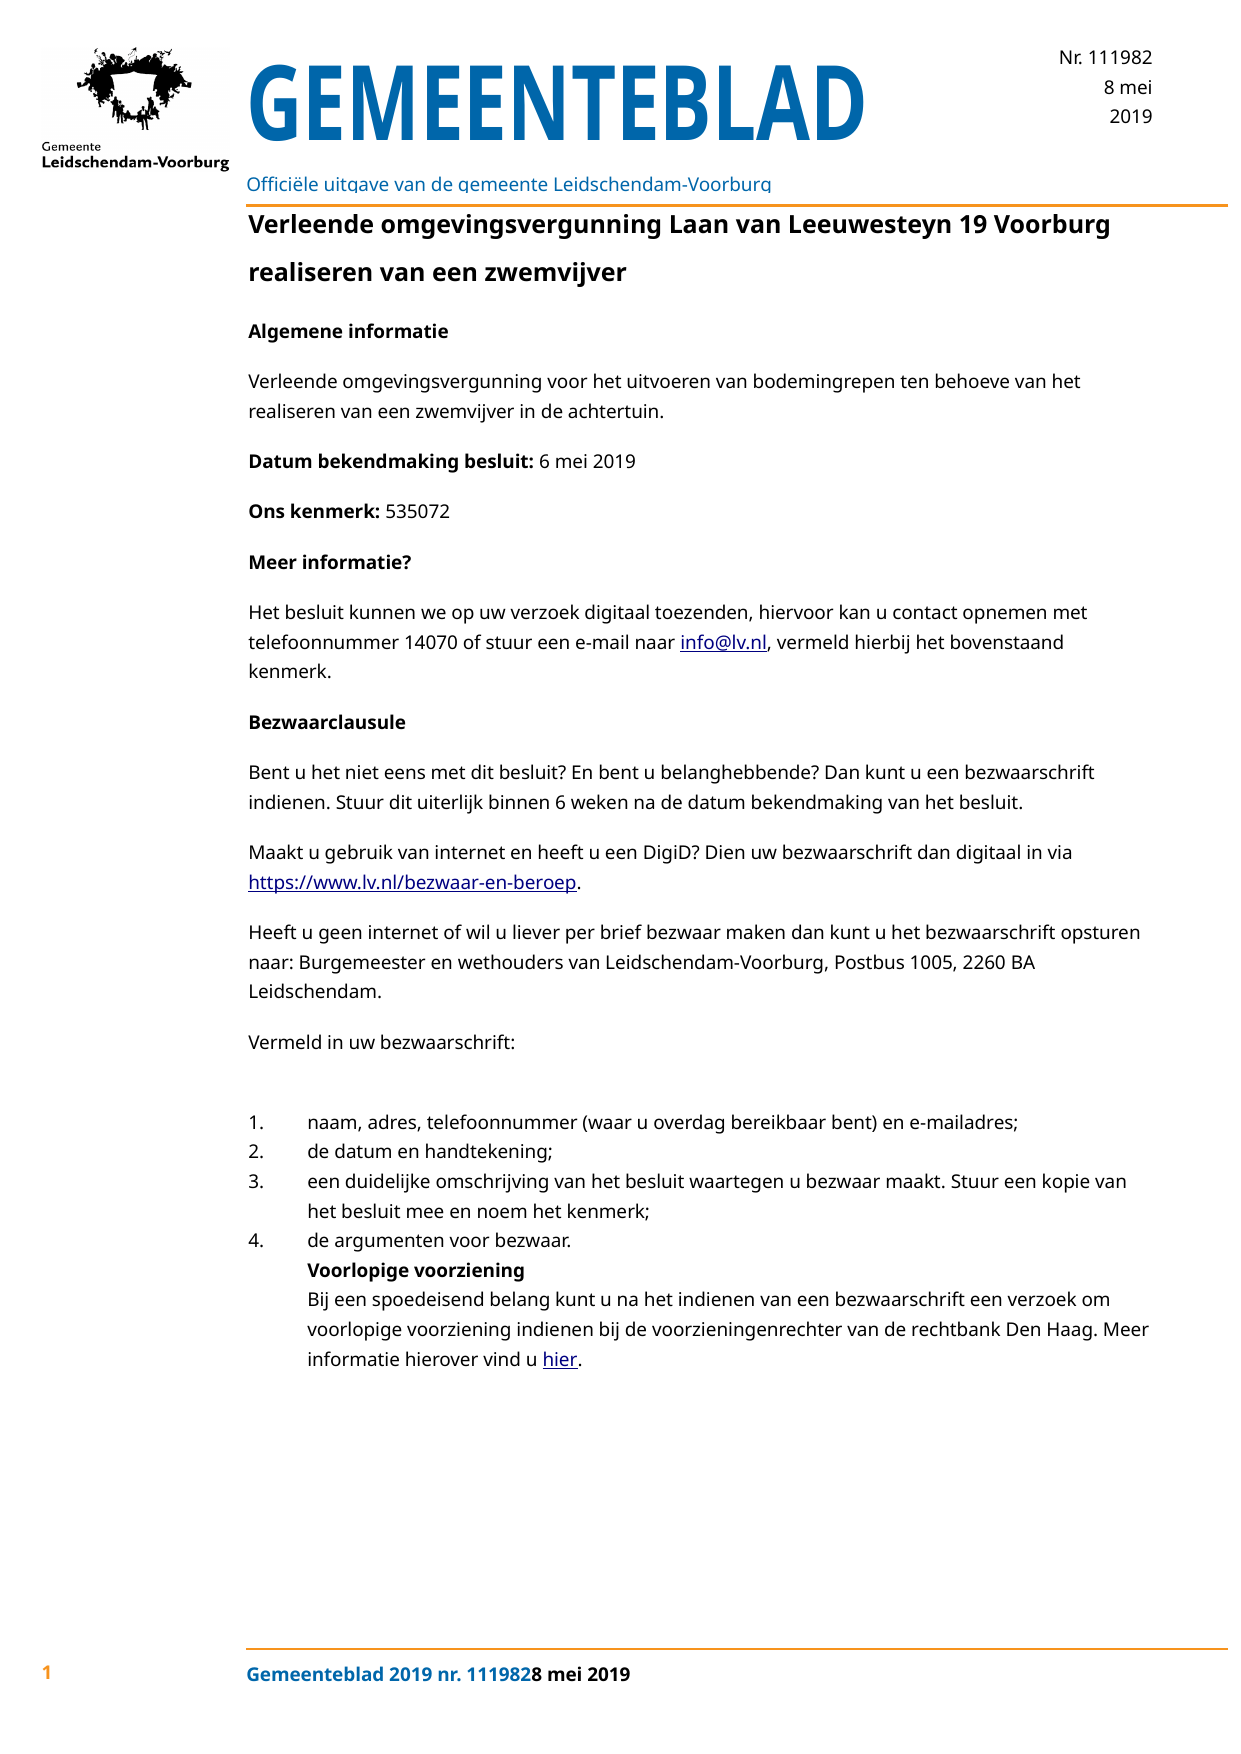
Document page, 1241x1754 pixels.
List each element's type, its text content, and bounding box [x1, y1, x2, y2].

text Heeft u geen internet of wil u liever per brief bezwaar maken dan kunt u het bezwaarschrift opsturen naar: Burgemeester en wethouders van Leidschendam-Voorburg, Postbus 1005, 2260 BA Leidschendam. [248, 919, 1152, 1004]
text Bent u het niet eens met dit besluit? En bent u belanghebbende? Dan kunt u een bezwaarschrift indienen. Stuur dit uiterlijk binnen 6 weken na de datum bekendmaking van het besluit. [248, 759, 1152, 815]
list de datum en handtekening; [248, 1139, 1152, 1164]
text Ons kenmerk: 535072 [248, 499, 1152, 524]
list Voorlopige voorziening [248, 1257, 1152, 1283]
text Bezwaarclausule [248, 709, 1152, 735]
text Verleende omgevingsvergunning Laan van Leeuwesteyn 19 Voorburg realiseren van een zwemvijver [248, 207, 1152, 288]
text Meer informatie? [248, 549, 1152, 575]
list naam, adres, telefoonnummer (waar u overdag bereikbaar bent) en e-mailadres; [248, 1109, 1152, 1135]
text Algemene informatie [248, 318, 1152, 344]
list de argumenten voor bezwaar. [248, 1227, 1152, 1253]
text Verleende omgevingsvergunning voor het uitvoeren van bodemingrepen ten behoeve van het realiseren van een zwemvijver in de achtertuin. [248, 368, 1152, 424]
list een duidelijke omschrijving van het besluit waartegen u bezwaar maakt. Stuur een kopie van het besluit mee en noem het kenmerk; [248, 1168, 1152, 1224]
list Bij een spoedeisend belang kunt u na het indienen van een bezwaarschrift een verzoek om voorlopige voorziening indienen bij de voorzieningenrechter van de rechtbank Den Haag. Meer informatie hierover vind u hier. [248, 1287, 1152, 1372]
text Maakt u gebruik van internet en heeft u een DigiD? Dien uw bezwaarschrift dan digitaal in via https://www.lv.nl/bezwaar-en-beroep. [248, 839, 1152, 895]
text Het besluit kunnen we op uw verzoek digitaal toezenden, hiervoor kan u contact opnemen met telefoonnummer 14070 of stuur een e-mail naar info@lv.nl, vermeld hierbij het bovenstaand kenmerk. [248, 599, 1152, 684]
text Datum bekendmaking besluit: 6 mei 2019 [248, 448, 1152, 474]
text Vermeld in uw bezwaarschrift: [248, 1029, 1152, 1055]
picture [41, 47, 231, 172]
